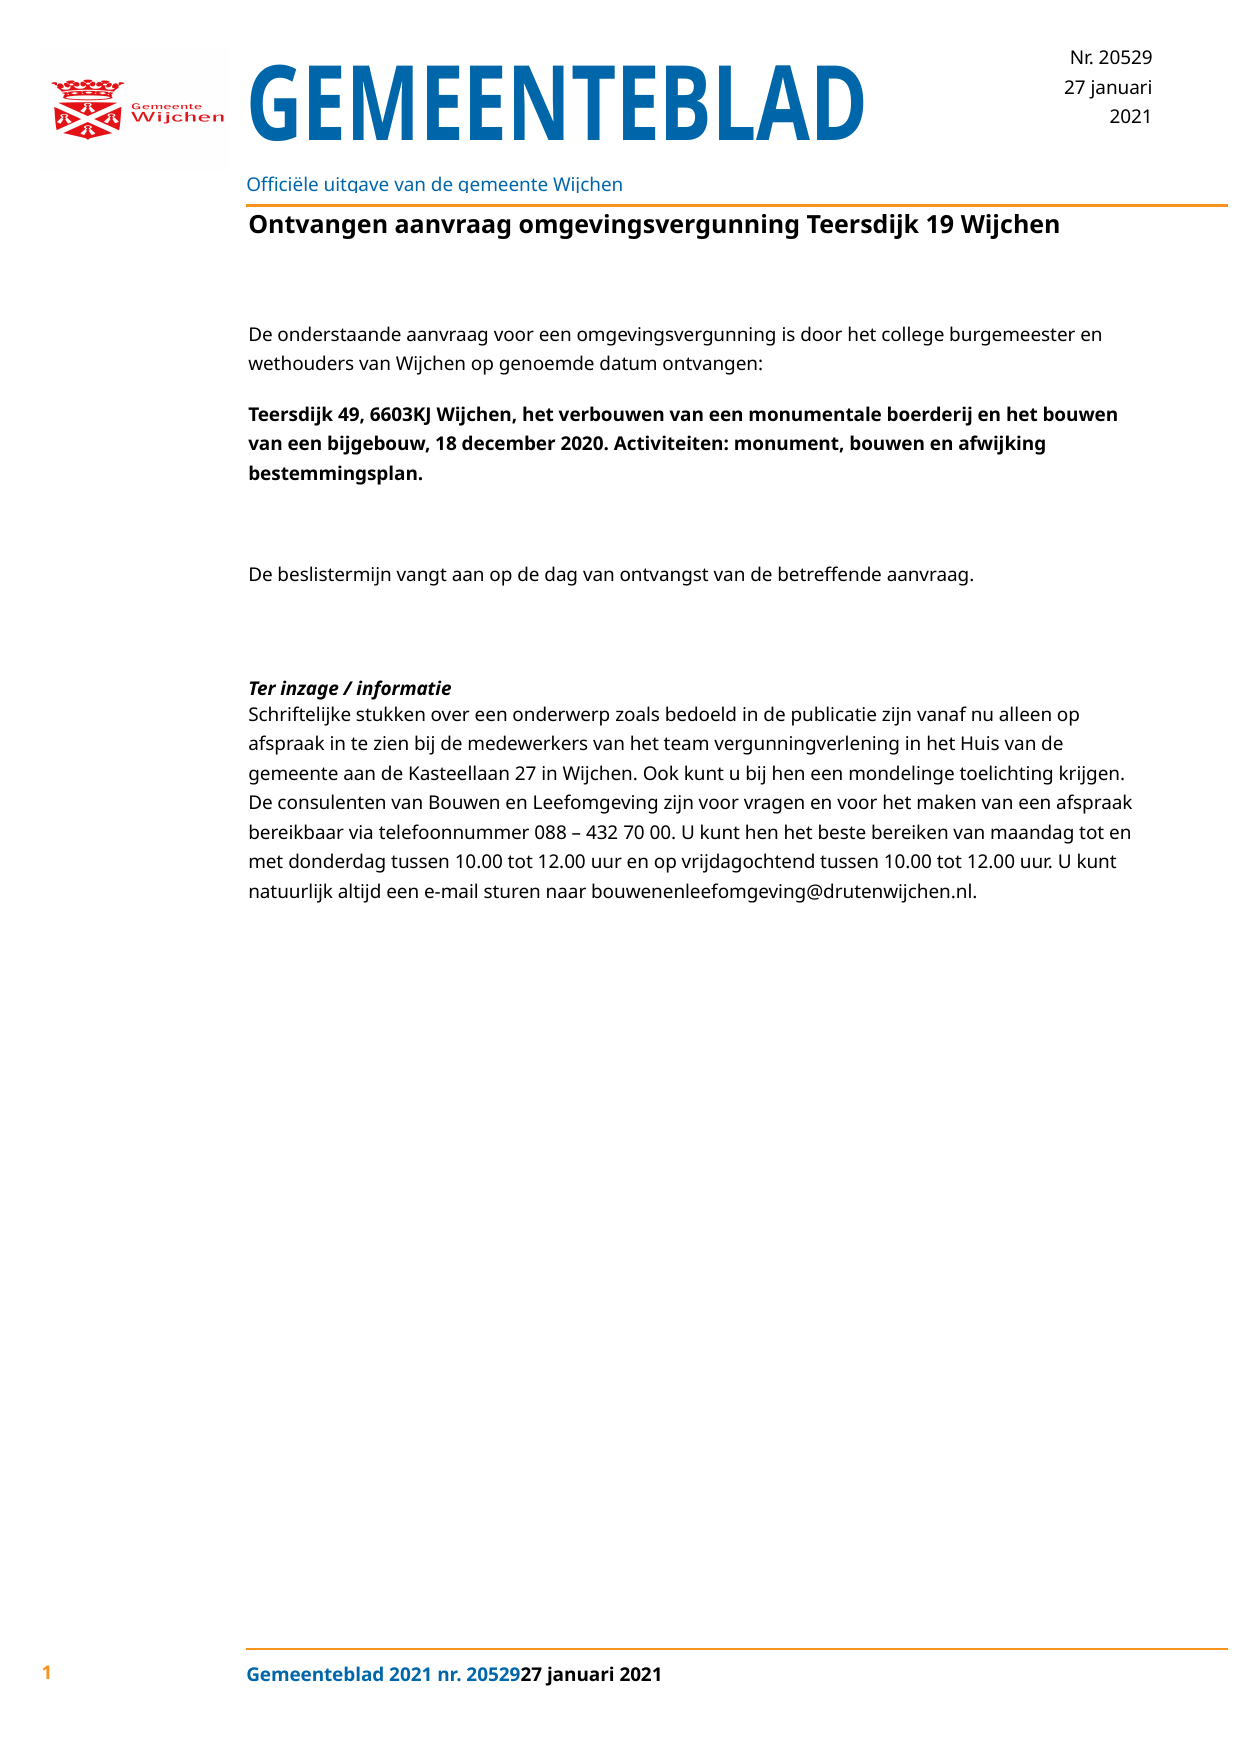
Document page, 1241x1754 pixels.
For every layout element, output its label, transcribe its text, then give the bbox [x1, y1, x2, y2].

text Teersdijk 49, 6603KJ Wijchen, het verbouwen van een monumentale boerderij en het bouwen van een bijgebouw, 18 december 2020. Activiteiten: monument, bouwen en afwijking bestemmingsplan. [248, 401, 1152, 486]
text Ontvangen aanvraag omgevingsvergunning Teersdijk 19 Wijchen [248, 207, 1152, 241]
picture [41, 47, 231, 172]
text De beslistermijn vangt aan op de dag van ontvangst van de betreffende aanvraag. [248, 561, 1152, 586]
text Ter inzage / informatie [248, 675, 1152, 701]
text Schriftelijke stukken over een onderwerp zoals bedoeld in de publicatie zijn vanaf nu alleen op afspraak in te zien bij de medewerkers van het team vergunningverlening in het Huis van de gemeente aan de Kasteellaan 27 in Wijchen. Ook kunt u bij hen een mondelinge toelichting krijgen. De consulenten van Bouwen en Leefomgeving zijn voor vragen en voor het maken van een afspraak bereikbaar via telefoonnummer 088 – 432 70 00. U kunt hen het beste bereiken van maandag tot en met donderdag tussen 10.00 tot 12.00 uur en op vrijdagochtend tussen 10.00 tot 12.00 uur. U kunt natuurlijk altijd een e-mail sturen naar bouwenenleefomgeving@drutenwijchen.nl. [248, 701, 1152, 904]
text De onderstaande aanvraag voor een omgevingsvergunning is door het college burgemeester en wethouders van Wijchen op genoemde datum ontvangen: [248, 321, 1152, 376]
